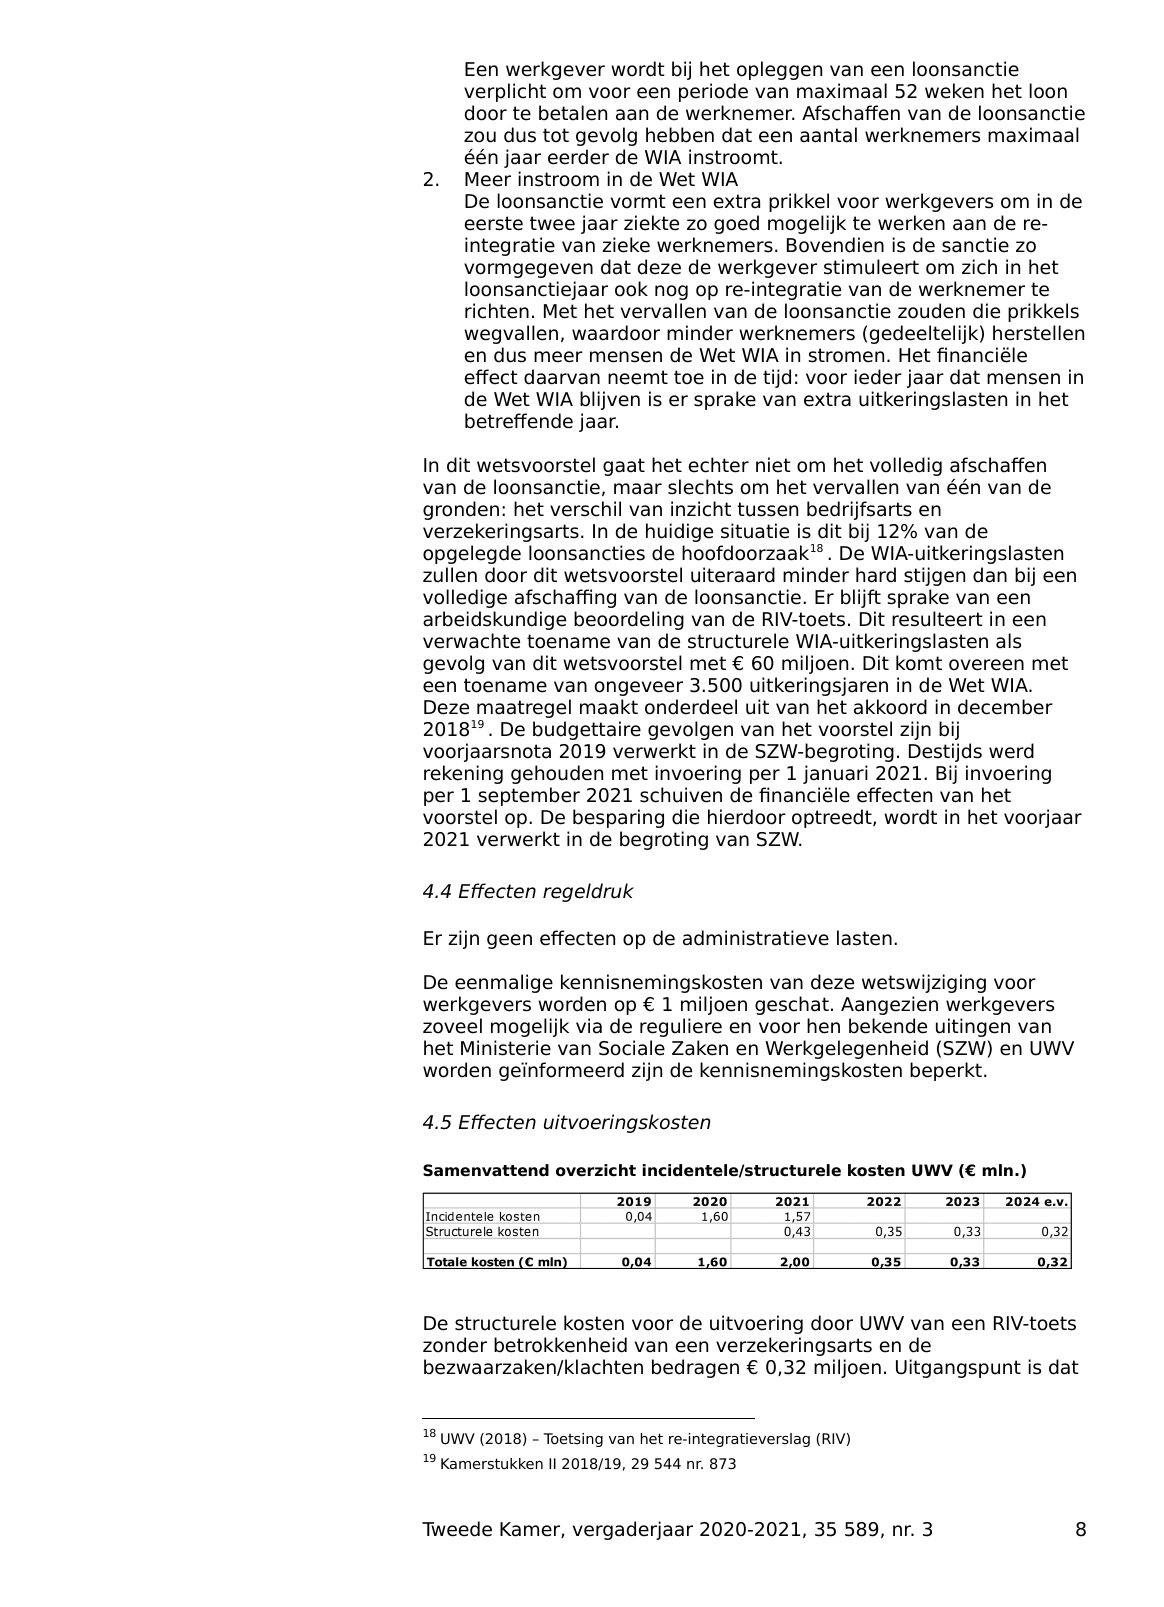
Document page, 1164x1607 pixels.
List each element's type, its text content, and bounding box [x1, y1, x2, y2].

text Kamerstukken II 2018/19, 29 544 nr. 873 [422, 1452, 1087, 1474]
text 2. Meer instroom in de Wet WIA [422, 169, 1087, 191]
subtitle 4.5 Effecten uitvoeringskosten [422, 1112, 1087, 1133]
text Een werkgever wordt bij het opleggen van een loonsanctie verplicht om voor een periode van maximaal 52 weken het loon door te betalen aan de werknemer. Afschaffen van de loonsanctie zou dus tot gevolg hebben dat een aantal werknemers maximaal één jaar eerder de WIA instroomt. [464, 59, 1087, 169]
text UWV (2018) – Toetsing van het re-integratieverslag (RIV) [422, 1427, 1087, 1449]
text Samenvattend overzicht incidentele/structurele kosten UWV (€ mln.) [422, 1162, 1072, 1181]
picture [422, 1192, 1072, 1269]
text Er zijn geen effecten op de administratieve lasten. [422, 927, 1087, 949]
subtitle 4.4 Effecten regeldruk [422, 881, 1087, 902]
text In dit wetsvoorstel gaat het echter niet om het volledig afschaffen van de loonsanctie, maar slechts om het vervallen van één van de gronden: het verschil van inzicht tussen bedrijfsarts en verzekeringsarts. In de huidige situatie is dit bij 12% van de opgelegde loonsancties de hoofdoorzaak. De WIA-uitkeringslasten zullen door dit wetsvoorstel uiteraard minder hard stijgen dan bij een volledige afschaffing van de loonsanctie. Er blijft sprake van een arbeidskundige beoordeling van de RIV-toets. Dit resulteert in een verwachte toename van de structurele WIA-uitkeringslasten als gevolg van dit wetsvoorstel met € 60 miljoen. Dit komt overeen met een toename van ongeveer 3.500 uitkeringsjaren in de Wet WIA. Deze maatregel maakt onderdeel uit van het akkoord in december 2018. De budgettaire gevolgen van het voorstel zijn bij voorjaarsnota 2019 verwerkt in de SZW-begroting. Destijds werd rekening gehouden met invoering per 1 januari 2021. Bij invoering per 1 september 2021 schuiven de financiële effecten van het voorstel op. De besparing die hierdoor optreedt, wordt in het voorjaar 2021 verwerkt in de begroting van SZW. [422, 455, 1087, 851]
text De eenmalige kennisnemingskosten van deze wetswijziging voor werkgevers worden op € 1 miljoen geschat. Aangezien werkgevers zoveel mogelijk via de reguliere en voor hen bekende uitingen van het Ministerie van Sociale Zaken en Werkgelegenheid (SZW) en UWV worden geïnformeerd zijn de kennisnemingskosten beperkt. [422, 972, 1087, 1082]
text De loonsanctie vormt een extra prikkel voor werkgevers om in de eerste twee jaar ziekte zo goed mogelijk te werken aan de re-integratie van zieke werknemers. Bovendien is de sanctie zo vormgegeven dat deze de werkgever stimuleert om zich in het loonsanctiejaar ook nog op re-integratie van de werknemer te richten. Met het vervallen van de loonsanctie zouden die prikkels wegvallen, waardoor minder werknemers (gedeeltelijk) herstellen en dus meer mensen de Wet WIA in stromen. Het financiële effect daarvan neemt toe in de tijd: voor ieder jaar dat mensen in de Wet WIA blijven is er sprake van extra uitkeringslasten in het betreffende jaar. [464, 191, 1087, 433]
text De structurele kosten voor de uitvoering door UWV van een RIV-toets zonder betrokkenheid van een verzekeringsarts en de bezwaarzaken/klachten bedragen € 0,32 miljoen. Uitgangspunt is dat [422, 1313, 1087, 1379]
